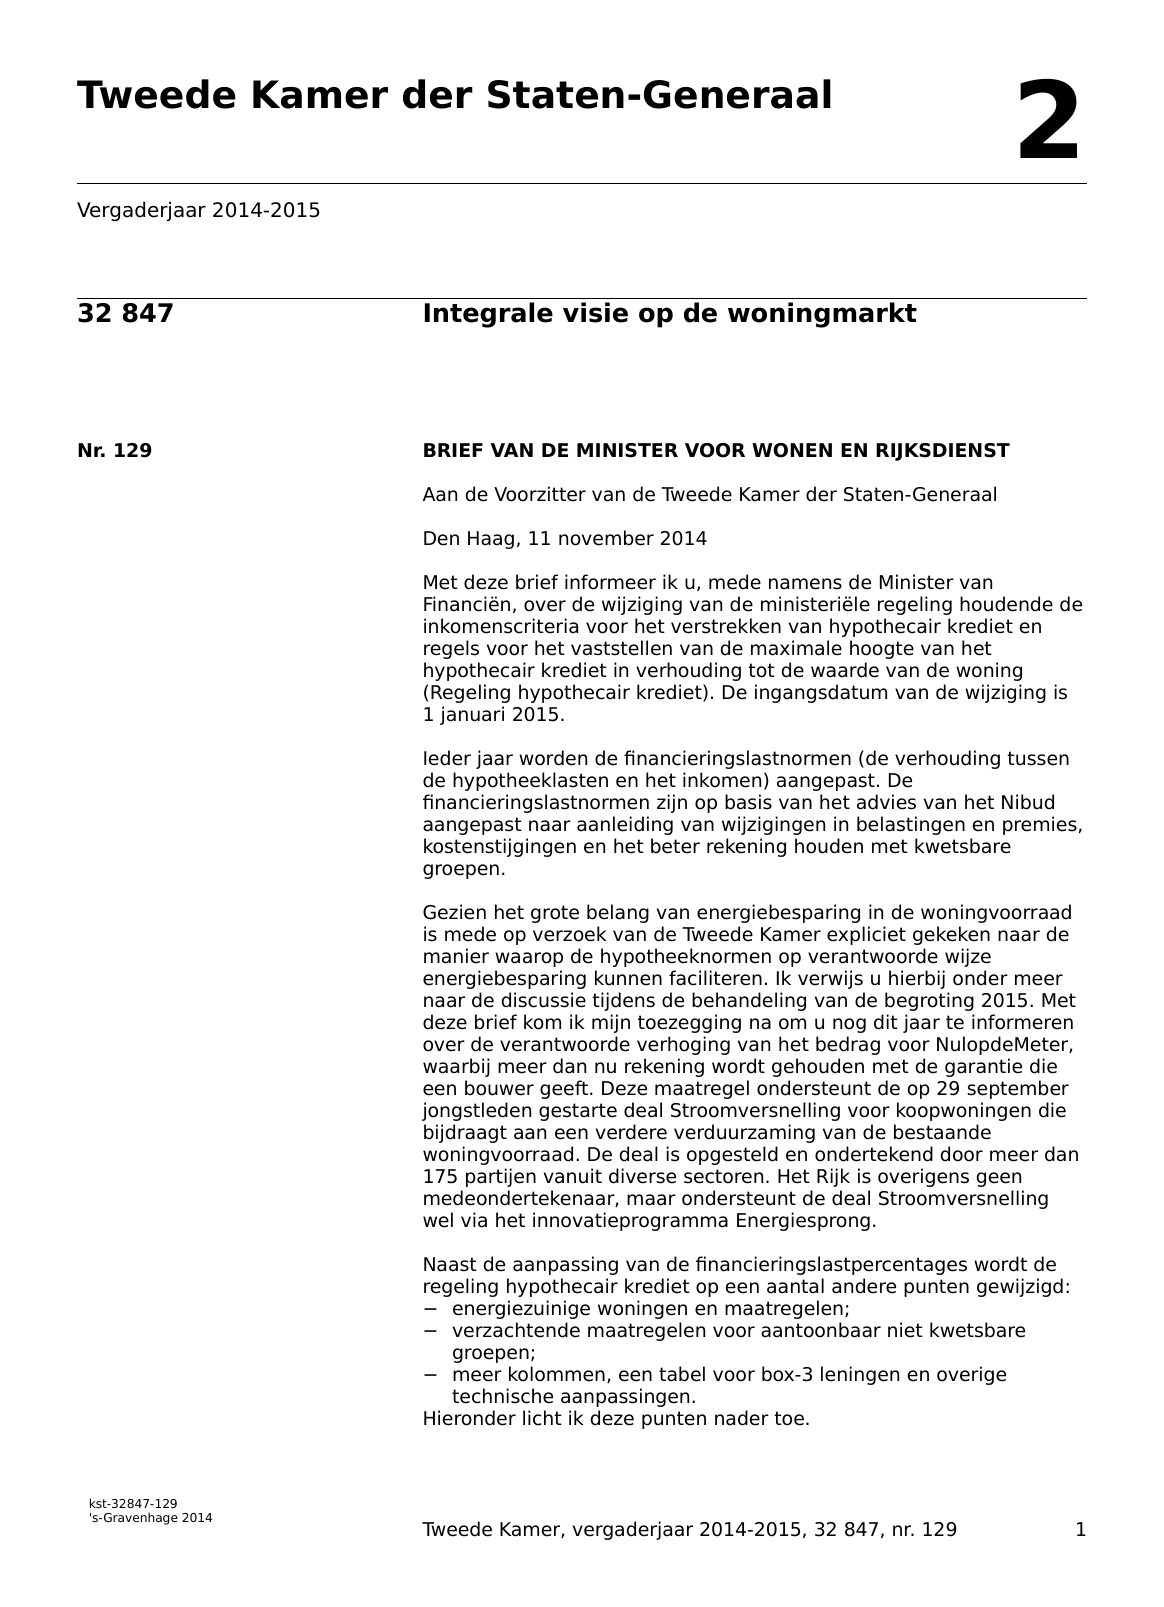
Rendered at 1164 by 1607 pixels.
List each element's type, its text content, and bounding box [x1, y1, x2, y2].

text Naast de aanpassing van de financieringslastpercentages wordt de regeling hypothecair krediet op een aantal andere punten gewijzigd: [422, 1254, 1087, 1298]
text kst-32847-129 [88, 1497, 323, 1511]
text Hieronder licht ik deze punten nader toe. [422, 1408, 1087, 1430]
text Den Haag, 11 november 2014 [422, 528, 1087, 550]
text Ieder jaar worden de financieringslastnormen (de verhouding tussen de hypotheeklasten en het inkomen) aangepast. De financieringslastnormen zijn op basis van het advies van het Nibud aangepast naar aanleiding van wijzigingen in belastingen en premies, kostenstijgingen en het beter rekening houden met kwetsbare groepen. [422, 748, 1087, 880]
text Met deze brief informeer ik u, mede namens de Minister van Financiën, over de wijziging van de ministeriële regeling houdende de inkomenscriteria voor het verstrekken van hypothecair krediet en regels voor het vaststellen van de maximale hoogte van het hypothecair krediet in verhouding tot de waarde van de woning (Regeling hypothecair krediet). De ingangsdatum van de wijziging is 1 januari 2015. [422, 572, 1087, 726]
table_header 2 [886, 59, 1087, 183]
text 's-Gravenhage 2014 [88, 1511, 323, 1525]
table_cell Vergaderjaar 2014-2015 [77, 184, 1087, 298]
text − energiezuinige woningen en maatregelen; [422, 1298, 1087, 1320]
subtitle Nr. 129 BRIEF VAN DE MINISTER VOOR WONEN EN RIJKSDIENST [77, 440, 1087, 462]
text Gezien het grote belang van energiebesparing in de woningvoorraad is mede op verzoek van de Tweede Kamer expliciet gekeken naar de manier waarop de hypotheeknormen op verantwoorde wijze energiebesparing kunnen faciliteren. Ik verwijs u hierbij onder meer naar de discussie tijdens de behandeling van de begroting 2015. Met deze brief kom ik mijn toezegging na om u nog dit jaar te informeren over de verantwoorde verhoging van het bedrag voor NulopdeMeter, waarbij meer dan nu rekening wordt gehouden met de garantie die een bouwer geeft. Deze maatregel ondersteunt de op 29 september jongstleden gestarte deal Stroomversnelling voor koopwoningen die bijdraagt aan een verdere verduurzaming van de bestaande woningvoorraad. De deal is opgesteld en ondertekend door meer dan 175 partijen vanuit diverse sectoren. Het Rijk is overigens geen medeondertekenaar, maar ondersteunt de deal Stroomversnelling wel via het innovatieprogramma Energiesprong. [422, 902, 1087, 1232]
table_header Tweede Kamer der Staten-Generaal [77, 59, 886, 183]
text Aan de Voorzitter van de Tweede Kamer der Staten-Generaal [422, 484, 1087, 506]
text − meer kolommen, een tabel voor box-3 leningen en overige technische aanpassingen. [422, 1364, 1087, 1408]
subtitle 32 847 Integrale visie op de woningmarkt [77, 299, 1087, 329]
text − verzachtende maatregelen voor aantoonbaar niet kwetsbare groepen; [422, 1320, 1087, 1364]
